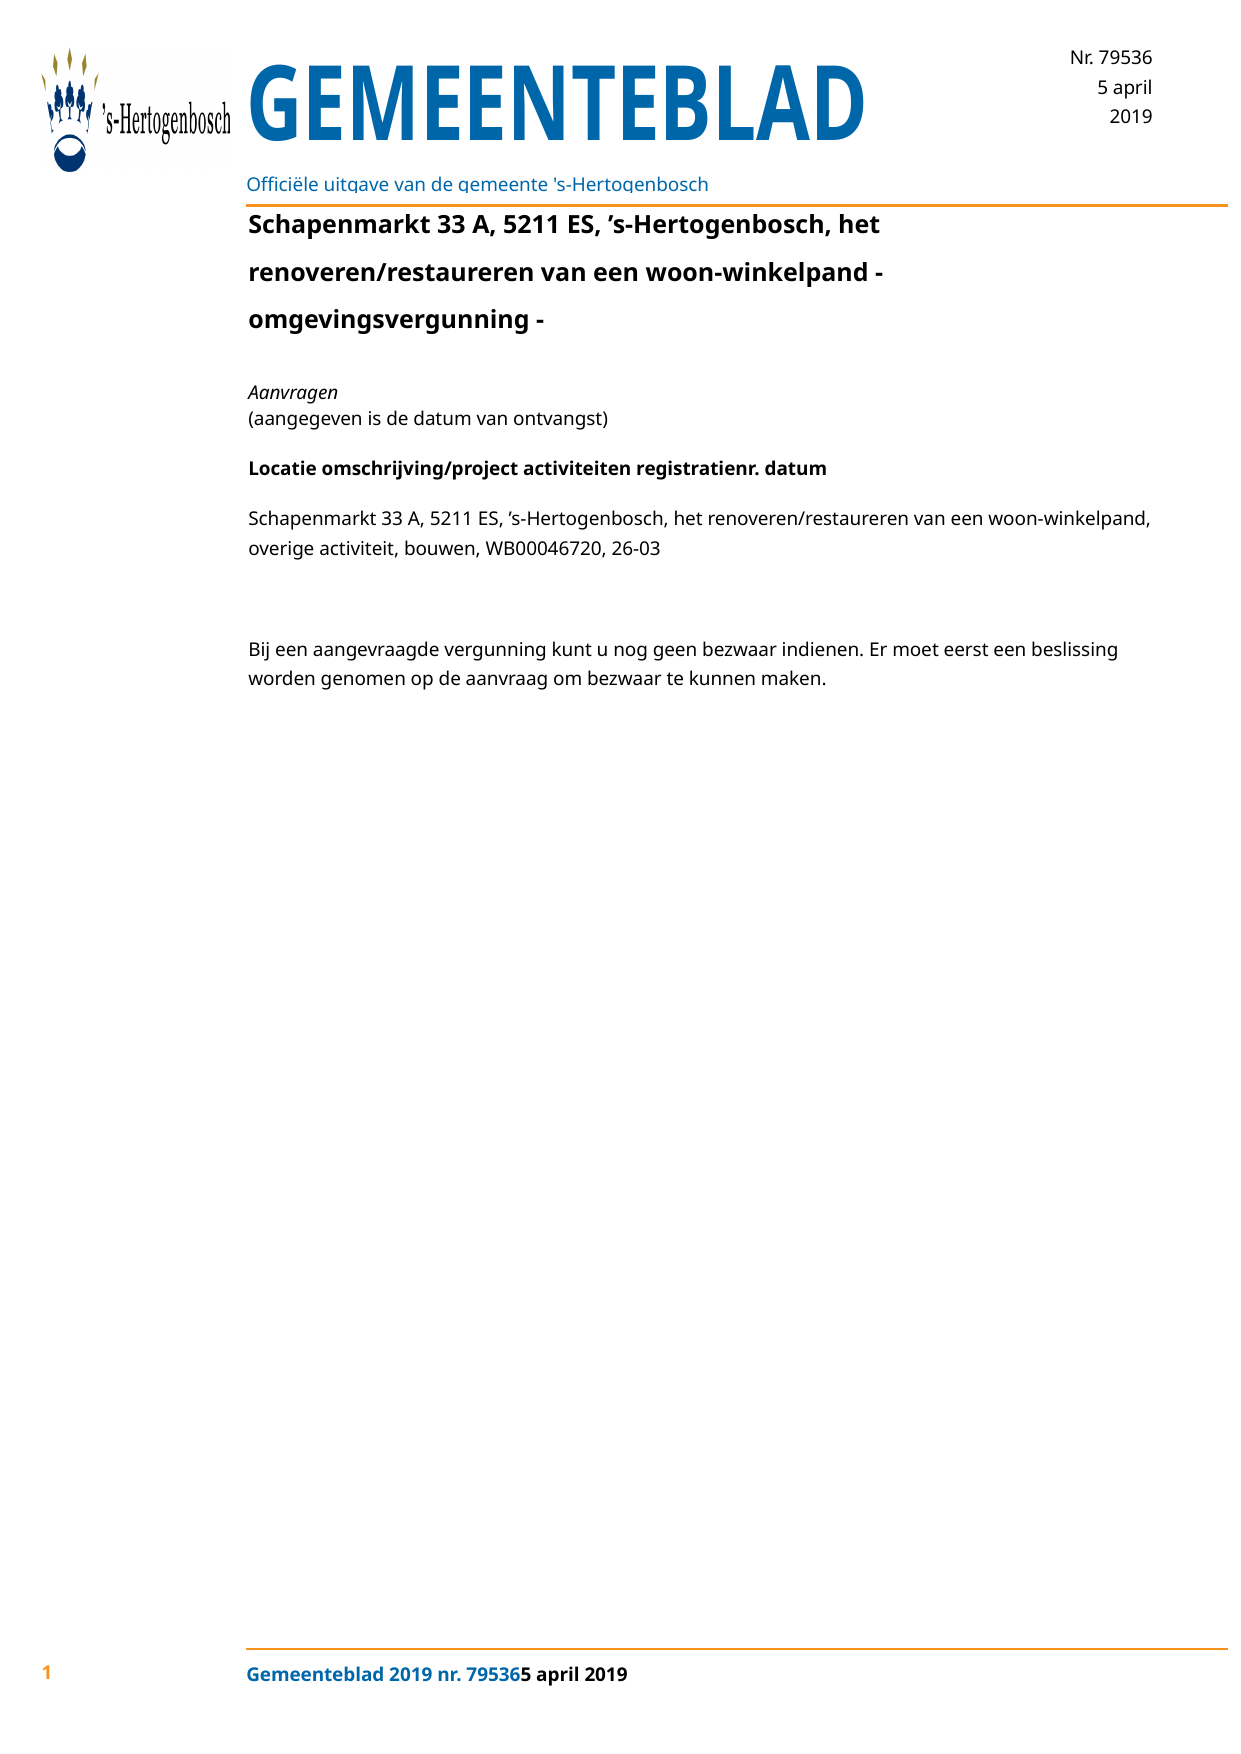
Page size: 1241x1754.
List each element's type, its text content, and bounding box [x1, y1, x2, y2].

text Locatie omschrijving/project activiteiten registratienr. datum [248, 455, 1152, 481]
text Schapenmarkt 33 A, 5211 ES, ’s-Hertogenbosch, het renoveren/restaureren van een woon-winkelpand - omgevingsvergunning - [248, 207, 1152, 336]
picture [41, 47, 231, 172]
text (aangegeven is de datum van ontvangst) [248, 405, 1152, 431]
text Schapenmarkt 33 A, 5211 ES, ’s-Hertogenbosch, het renoveren/restaureren van een woon-winkelpand, overige activiteit, bouwen, WB00046720, 26-03 [248, 506, 1152, 561]
text Bij een aangevraagde vergunning kunt u nog geen bezwaar indienen. Er moet eerst een beslissing worden genomen op de aanvraag om bezwaar te kunnen maken. [248, 636, 1152, 691]
text Aanvragen [248, 379, 1152, 405]
